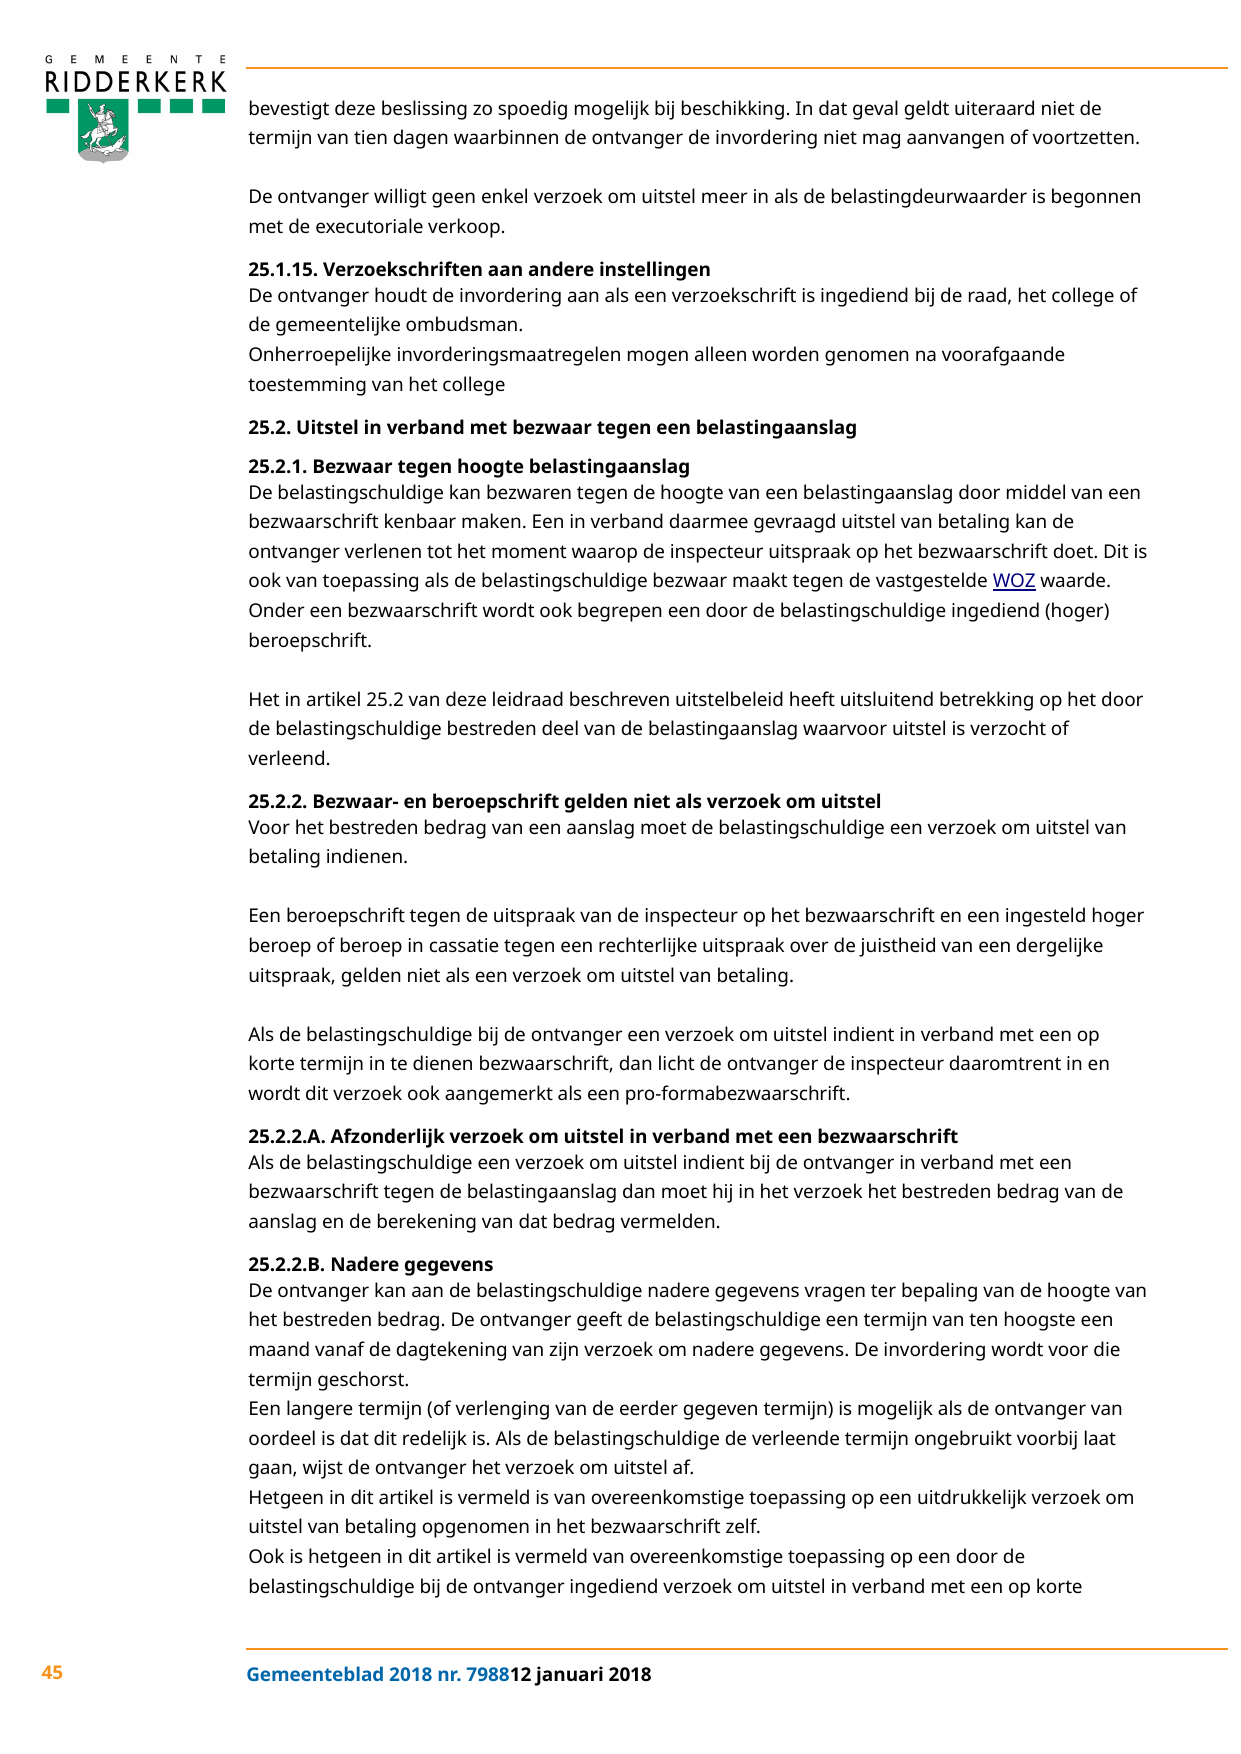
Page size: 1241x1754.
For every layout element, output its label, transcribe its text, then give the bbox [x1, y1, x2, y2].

text Een langere termijn (of verlenging van de eerder gegeven termijn) is mogelijk als de ontvanger van oordeel is dat dit redelijk is. Als de belastingschuldige de verleende termijn ongebruikt voorbij laat gaan, wijst de ontvanger het verzoek om uitstel af. [248, 1395, 1152, 1480]
picture [41, 47, 231, 172]
text bevestigt deze beslissing zo spoedig mogelijk bij beschikking. In dat geval geldt uiteraard niet de termijn van tien dagen waarbinnen de ontvanger de invordering niet mag aanvangen of voortzetten. [248, 95, 1152, 150]
text De belastingschuldige kan bezwaren tegen de hoogte van een belastingaanslag door middel van een bezwaarschrift kenbaar maken. Een in verband daarmee gevraagd uitstel van betaling kan de ontvanger verlenen tot het moment waarop de inspecteur uitspraak op het bezwaarschrift doet. Dit is ook van toepassing als de belastingschuldige bezwaar maakt tegen de vastgestelde WOZ waarde. Onder een bezwaarschrift wordt ook begrepen een door de belastingschuldige ingediend (hoger) beroepschrift. [248, 479, 1152, 652]
text Ook is hetgeen in dit artikel is vermeld van overeenkomstige toepassing op een door de belastingschuldige bij de ontvanger ingediend verzoek om uitstel in verband met een op korte [248, 1543, 1152, 1599]
text 25.2.2.B. Nadere gegevens [248, 1251, 1152, 1277]
text De ontvanger willigt geen enkel verzoek om uitstel meer in als de belastingdeurwaarder is begonnen met de executoriale verkoop. [248, 183, 1152, 239]
text Hetgeen in dit artikel is vermeld is van overeenkomstige toepassing op een uitdrukkelijk verzoek om uitstel van betaling opgenomen in het bezwaarschrift zelf. [248, 1484, 1152, 1539]
text De ontvanger kan aan de belastingschuldige nadere gegevens vragen ter bepaling van de hoogte van het bestreden bedrag. De ontvanger geeft de belastingschuldige een termijn van ten hoogste een maand vanaf de dagtekening van zijn verzoek om nadere gegevens. De invordering wordt voor die termijn geschorst. [248, 1277, 1152, 1392]
text 25.2.2.A. Afzonderlijk verzoek om uitstel in verband met een bezwaarschrift [248, 1123, 1152, 1149]
text Voor het bestreden bedrag van een aanslag moet de belastingschuldige een verzoek om uitstel van betaling indienen. [248, 814, 1152, 869]
text 25.2.1. Bezwaar tegen hoogte belastingaanslag [248, 453, 1152, 479]
text Als de belastingschuldige een verzoek om uitstel indient bij de ontvanger in verband met een bezwaarschrift tegen de belastingaanslag dan moet hij in het verzoek het bestreden bedrag van de aanslag en de berekening van dat bedrag vermelden. [248, 1149, 1152, 1234]
text 25.1.15. Verzoekschriften aan andere instellingen [248, 256, 1152, 282]
text De ontvanger houdt de invordering aan als een verzoekschrift is ingediend bij de raad, het college of de gemeentelijke ombudsman. [248, 282, 1152, 337]
text Het in artikel 25.2 van deze leidraad beschreven uitstelbeleid heeft uitsluitend betrekking op het door de belastingschuldige bestreden deel van de belastingaanslag waarvoor uitstel is verzocht of verleend. [248, 686, 1152, 771]
text 25.2. Uitstel in verband met bezwaar tegen een belastingaanslag [248, 414, 1152, 439]
text Als de belastingschuldige bij de ontvanger een verzoek om uitstel indient in verband met een op korte termijn in te dienen bezwaarschrift, dan licht de ontvanger de inspecteur daaromtrent in en wordt dit verzoek ook aangemerkt als een pro-formabezwaarschrift. [248, 1021, 1152, 1106]
text Een beroepschrift tegen de uitspraak van de inspecteur op het bezwaarschrift en een ingesteld hoger beroep of beroep in cassatie tegen een rechterlijke uitspraak over de juistheid van een dergelijke uitspraak, gelden niet als een verzoek om uitstel van betaling. [248, 903, 1152, 988]
text 25.2.2. Bezwaar- en beroepschrift gelden niet als verzoek om uitstel [248, 788, 1152, 814]
text Onherroepelijke invorderingsmaatregelen mogen alleen worden genomen na voorafgaande toestemming van het college [248, 341, 1152, 396]
